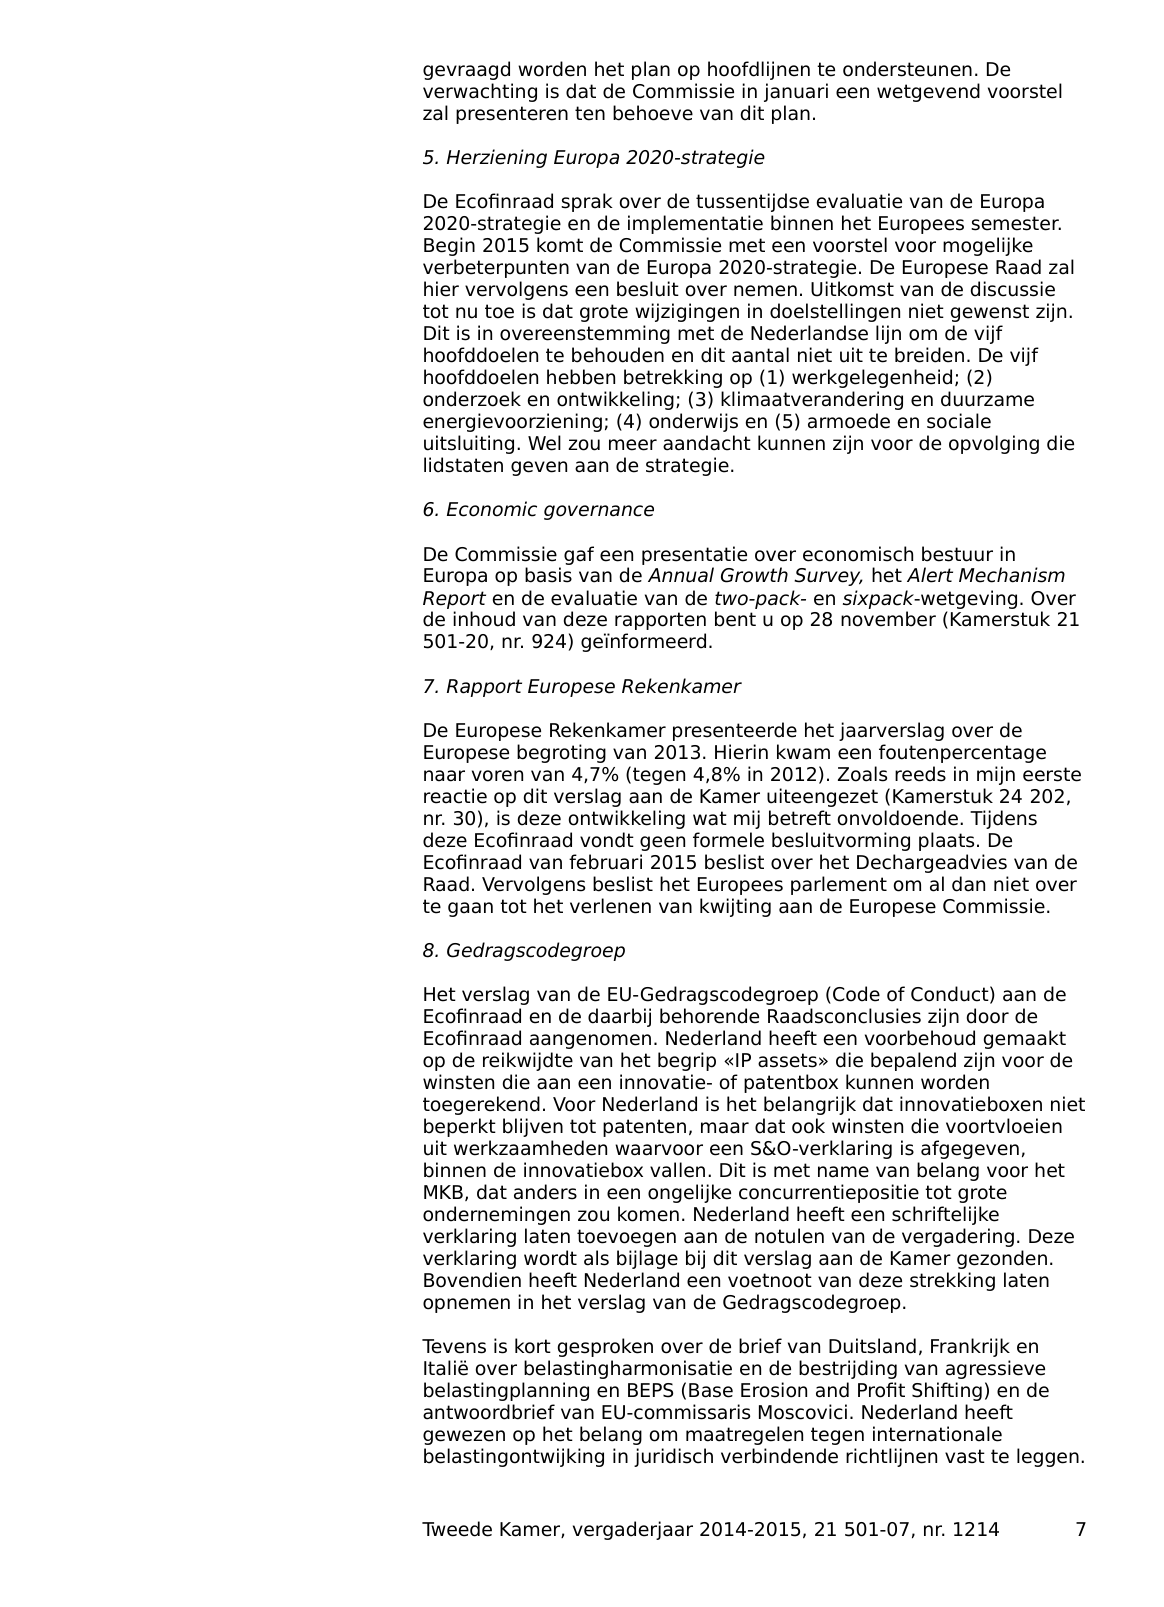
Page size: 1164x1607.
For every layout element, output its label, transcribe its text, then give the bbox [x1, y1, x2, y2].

text Het verslag van de EU-Gedragscodegroep (Code of Conduct) aan de Ecofinraad en de daarbij behorende Raadsconclusies zijn door de Ecofinraad aangenomen. Nederland heeft een voorbehoud gemaakt op de reikwijdte van het begrip «IP assets» die bepalend zijn voor de winsten die aan een innovatie- of patentbox kunnen worden toegerekend. Voor Nederland is het belangrijk dat innovatieboxen niet beperkt blijven tot patenten, maar dat ook winsten die voortvloeien uit werkzaamheden waarvoor een S&O-verklaring is afgegeven, binnen de innovatiebox vallen. Dit is met name van belang voor het MKB, dat anders in een ongelijke concurrentiepositie tot grote ondernemingen zou komen. Nederland heeft een schriftelijke verklaring laten toevoegen aan de notulen van de vergadering. Deze verklaring wordt als bijlage bij dit verslag aan de Kamer gezonden. Bovendien heeft Nederland een voetnoot van deze strekking laten opnemen in het verslag van de Gedragscodegroep. [422, 984, 1087, 1313]
text gevraagd worden het plan op hoofdlijnen te ondersteunen. De verwachting is dat de Commissie in januari een wetgevend voorstel zal presenteren ten behoeve van dit plan. [422, 59, 1087, 125]
subtitle 8. Gedragscodegroep [422, 940, 1087, 962]
subtitle 7. Rapport Europese Rekenkamer [422, 676, 1087, 697]
text Tevens is kort gesproken over de brief van Duitsland, Frankrijk en Italië over belastingharmonisatie en de bestrijding van agressieve belastingplanning en BEPS (Base Erosion and Profit Shifting) en de antwoordbrief van EU-commissaris Moscovici. Nederland heeft gewezen op het belang om maatregelen tegen internationale belastingontwijking in juridisch verbindende richtlijnen vast te leggen. [422, 1336, 1087, 1468]
text De Ecofinraad sprak over de tussentijdse evaluatie van de Europa 2020-strategie en de implementatie binnen het Europees semester. Begin 2015 komt de Commissie met een voorstel voor mogelijke verbeterpunten van de Europa 2020-strategie. De Europese Raad zal hier vervolgens een besluit over nemen. Uitkomst van de discussie tot nu toe is dat grote wijzigingen in doelstellingen niet gewenst zijn. Dit is in overeenstemming met de Nederlandse lijn om de vijf hoofddoelen te behouden en dit aantal niet uit te breiden. De vijf hoofddoelen hebben betrekking op (1) werkgelegenheid; (2) onderzoek en ontwikkeling; (3) klimaatverandering en duurzame energievoorziening; (4) onderwijs en (5) armoede en sociale uitsluiting. Wel zou meer aandacht kunnen zijn voor de opvolging die lidstaten geven aan de strategie. [422, 191, 1087, 477]
subtitle 6. Economic governance [422, 499, 1087, 521]
text De Commissie gaf een presentatie over economisch bestuur in Europa op basis van de Annual Growth Survey, het Alert Mechanism Report en de evaluatie van de two-pack- en sixpack-wetgeving. Over de inhoud van deze rapporten bent u op 28 november (Kamerstuk 21 501-20, nr. 924) geïnformeerd. [422, 543, 1087, 653]
text De Europese Rekenkamer presenteerde het jaarverslag over de Europese begroting van 2013. Hierin kwam een foutenpercentage naar voren van 4,7% (tegen 4,8% in 2012). Zoals reeds in mijn eerste reactie op dit verslag aan de Kamer uiteengezet (Kamerstuk 24 202, nr. 30), is deze ontwikkeling wat mij betreft onvoldoende. Tijdens deze Ecofinraad vondt geen formele besluitvorming plaats. De Ecofinraad van februari 2015 beslist over het Dechargeadvies van de Raad. Vervolgens beslist het Europees parlement om al dan niet over te gaan tot het verlenen van kwijting aan de Europese Commissie. [422, 720, 1087, 917]
subtitle 5. Herziening Europa 2020-strategie [422, 147, 1087, 169]
